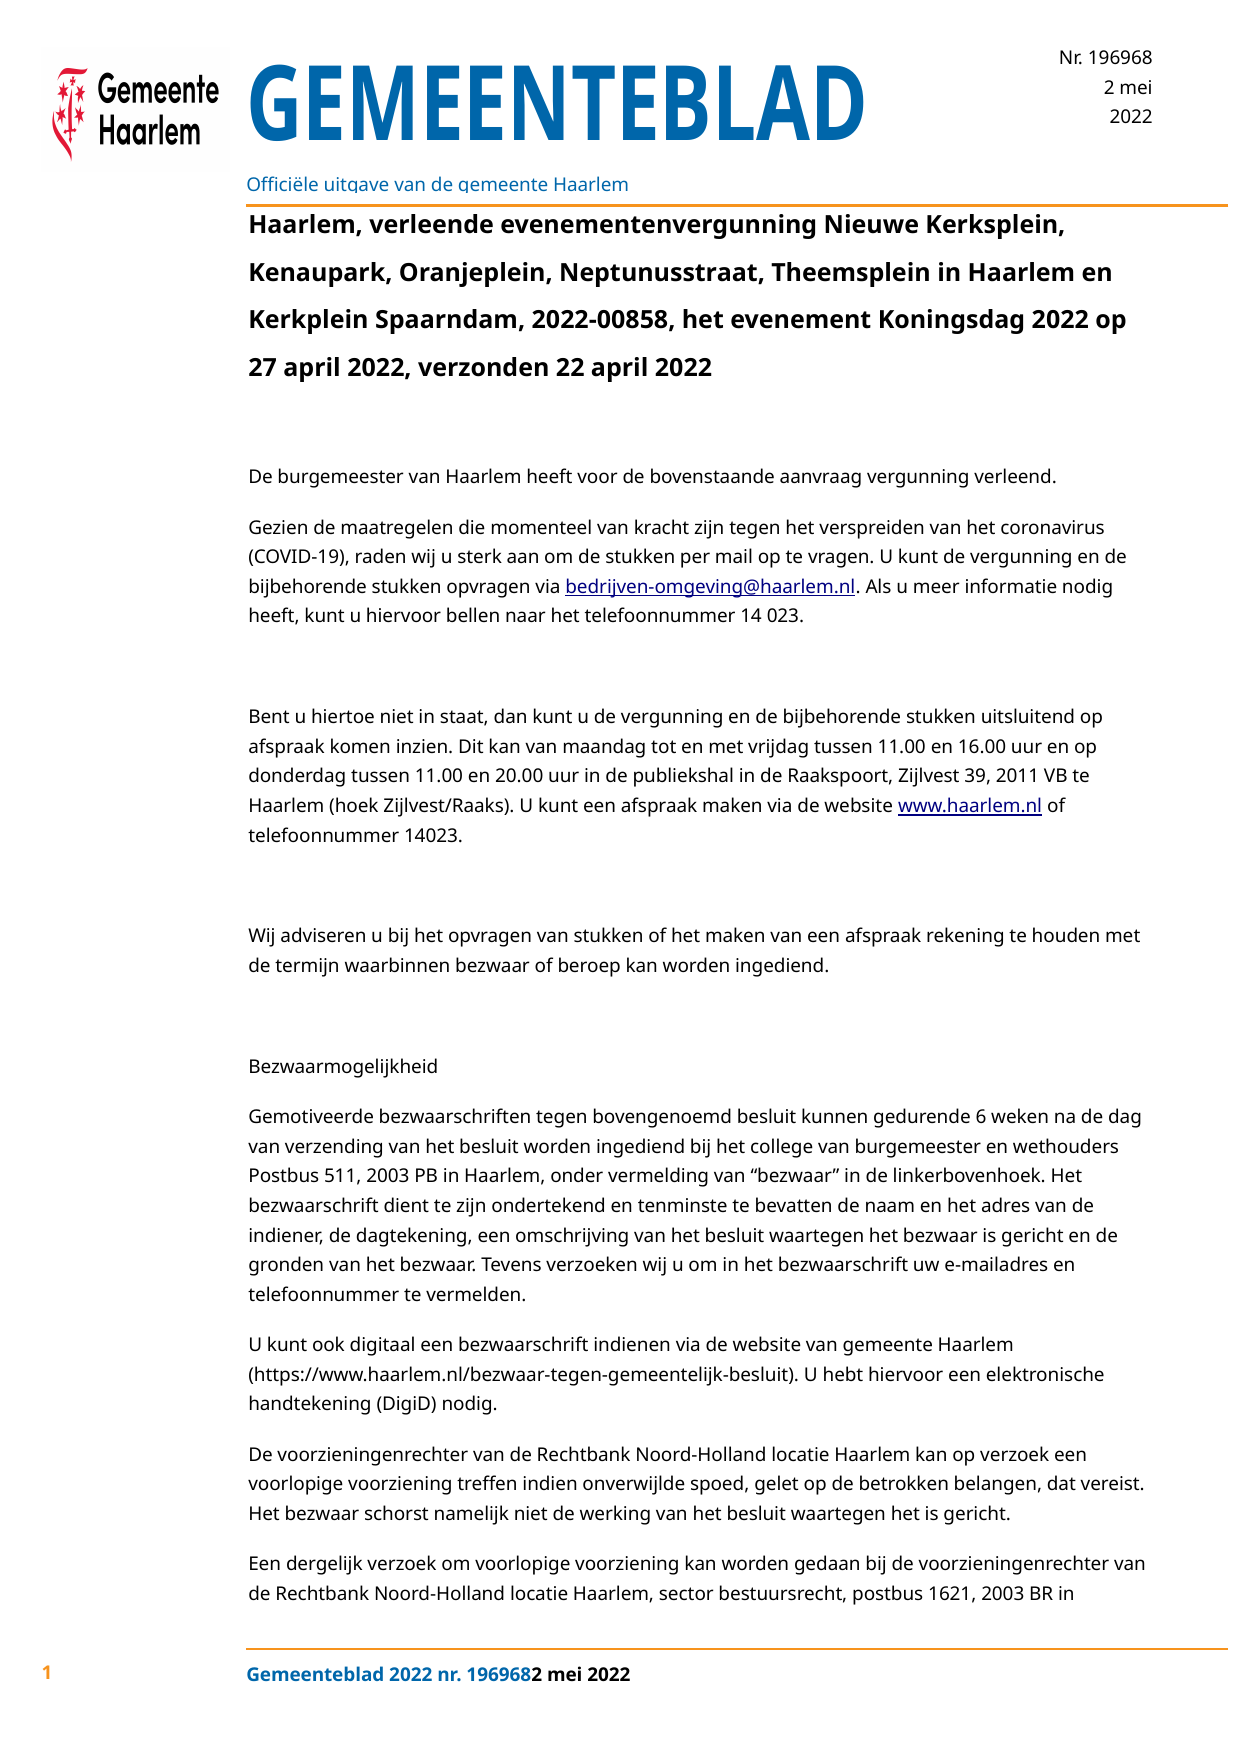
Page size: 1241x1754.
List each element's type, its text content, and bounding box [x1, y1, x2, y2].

text Haarlem, verleende evenementenvergunning Nieuwe Kerksplein, Kenaupark, Oranjeplein, Neptunusstraat, Theemsplein in Haarlem en Kerkplein Spaarndam, 2022-00858, het evenement Koningsdag 2022 op 27 april 2022, verzonden 22 april 2022 [248, 207, 1152, 384]
text Bent u hiertoe niet in staat, dan kunt u de vergunning en de bijbehorende stukken uitsluitend op afspraak komen inzien. Dit kan van maandag tot en met vrijdag tussen 11.00 en 16.00 uur en op donderdag tussen 11.00 en 20.00 uur in de publiekshal in de Raakspoort, Zijlvest 39, 2011 VB te Haarlem (hoek Zijlvest/Raaks). U kunt een afspraak maken via de website www.haarlem.nl of telefoonnummer 14023. [248, 703, 1152, 848]
text Bezwaarmogelijkheid [248, 1053, 1152, 1079]
text De voorzieningenrechter van de Rechtbank Noord-Holland locatie Haarlem kan op verzoek een voorlopige voorziening treffen indien onverwijlde spoed, gelet op de betrokken belangen, dat vereist. Het bezwaar schorst namelijk niet de werking van het besluit waartegen het is gericht. [248, 1441, 1152, 1526]
text U kunt ook digitaal een bezwaarschrift indienen via de website van gemeente Haarlem (https://www.haarlem.nl/bezwaar-tegen-gemeentelijk-besluit). U hebt hiervoor een elektronische handtekening (DigiD) nodig. [248, 1331, 1152, 1416]
text Een dergelijk verzoek om voorlopige voorziening kan worden gedaan bij de voorzieningenrechter van de Rechtbank Noord-Holland locatie Haarlem, sector bestuursrecht, postbus 1621, 2003 BR in [248, 1551, 1152, 1606]
text Gezien de maatregelen die momenteel van kracht zijn tegen het verspreiden van het coronavirus (COVID-19), raden wij u sterk aan om de stukken per mail op te vragen. U kunt de vergunning en de bijbehorende stukken opvragen via bedrijven-omgeving@haarlem.nl. Als u meer informatie nodig heeft, kunt u hiervoor bellen naar het telefoonnummer 14 023. [248, 514, 1152, 628]
text Wij adviseren u bij het opvragen van stukken of het maken van een afspraak rekening te houden met de termijn waarbinnen bezwaar of beroep kan worden ingediend. [248, 923, 1152, 978]
picture [41, 47, 231, 172]
text De burgemeester van Haarlem heeft voor de bovenstaande aanvraag vergunning verleend. [248, 463, 1152, 489]
text Gemotiveerde bezwaarschriften tegen bovengenoemd besluit kunnen gedurende 6 weken na de dag van verzending van het besluit worden ingediend bij het college van burgemeester en wethouders Postbus 511, 2003 PB in Haarlem, onder vermelding van “bezwaar” in de linkerbovenhoek. Het bezwaarschrift dient te zijn ondertekend en tenminste te bevatten de naam en het adres van de indiener, de dagtekening, een omschrijving van het besluit waartegen het bezwaar is gericht en de gronden van het bezwaar. Tevens verzoeken wij u om in het bezwaarschrift uw e-mailadres en telefoonnummer te vermelden. [248, 1103, 1152, 1307]
